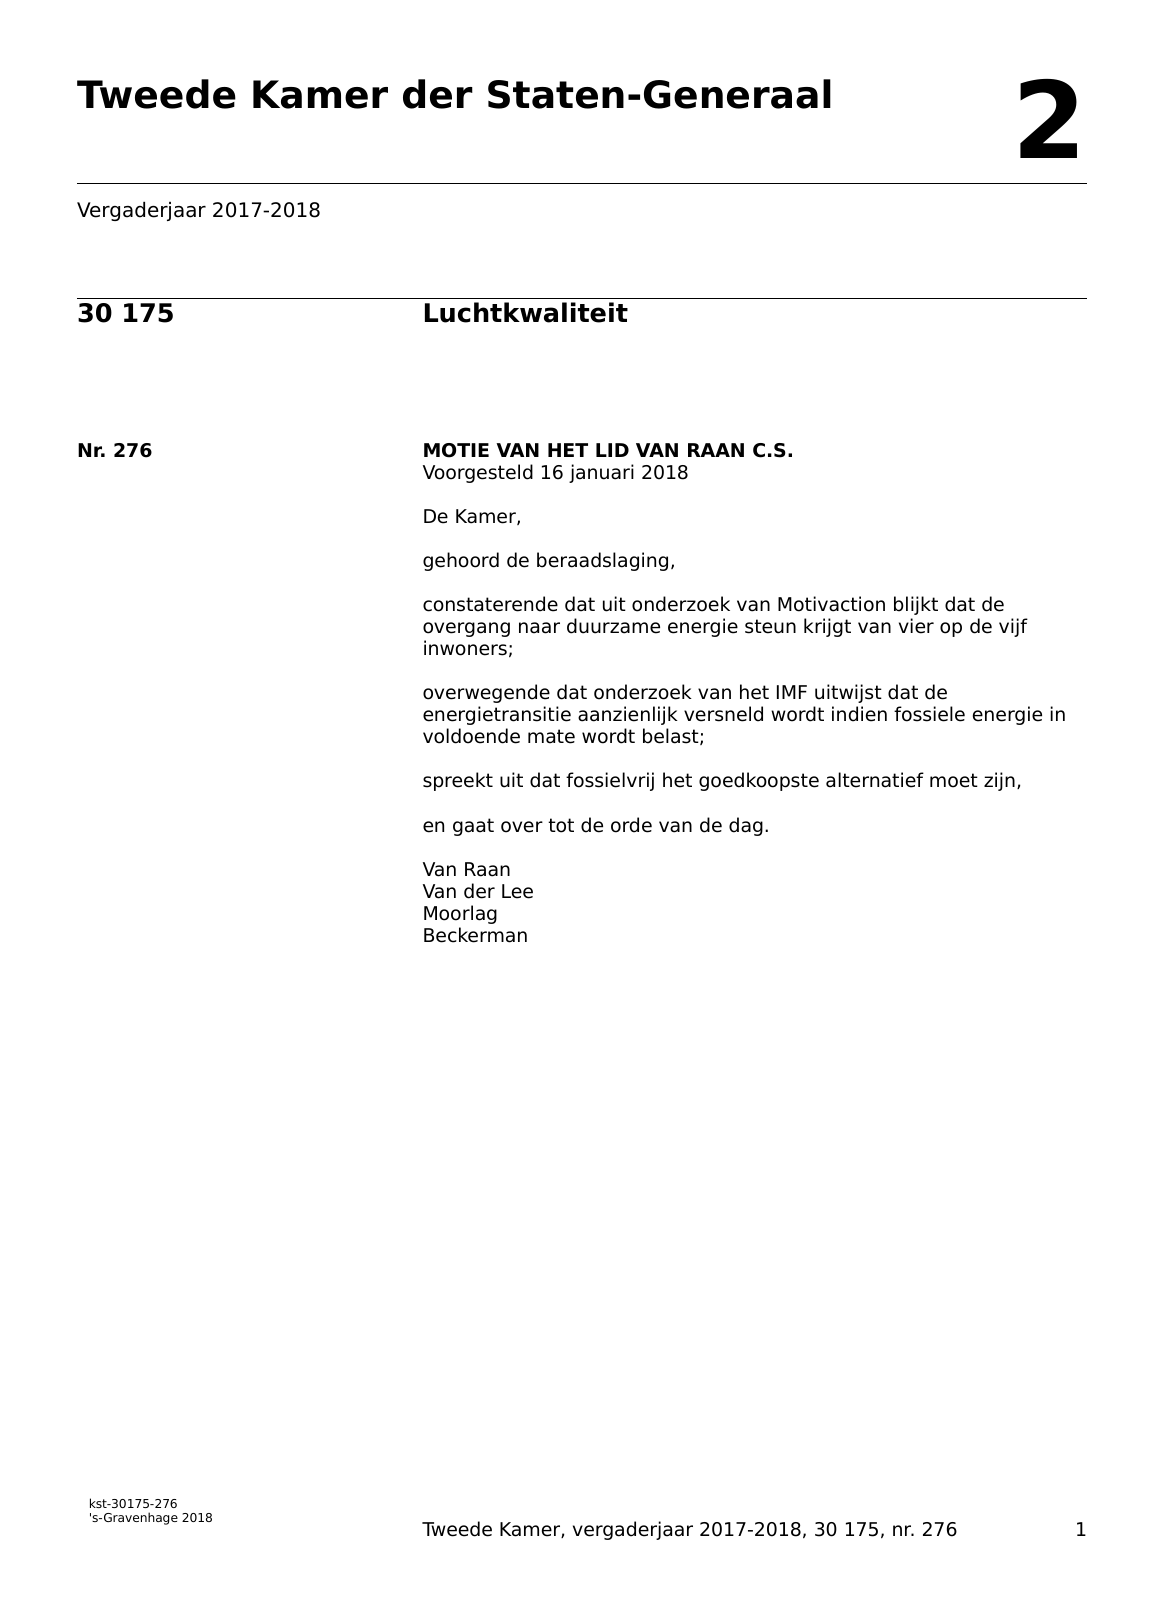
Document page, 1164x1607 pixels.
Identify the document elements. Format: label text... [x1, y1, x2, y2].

text constaterende dat uit onderzoek van Motivaction blijkt dat de overgang naar duurzame energie steun krijgt van vier op de vijf inwoners; [422, 594, 1087, 660]
text Voorgesteld 16 januari 2018 [422, 462, 1087, 484]
text Van der Lee [422, 881, 1087, 903]
text 's-Gravenhage 2018 [88, 1511, 323, 1525]
subtitle Nr. 276 MOTIE VAN HET LID VAN RAAN C.S. [77, 440, 1087, 462]
table_cell Vergaderjaar 2017-2018 [77, 184, 1087, 298]
text Moorlag [422, 903, 1087, 925]
text gehoord de beraadslaging, [422, 550, 1087, 572]
text kst-30175-276 [88, 1497, 323, 1511]
text spreekt uit dat fossielvrij het goedkoopste alternatief moet zijn, [422, 770, 1087, 792]
text overwegende dat onderzoek van het IMF uitwijst dat de energietransitie aanzienlijk versneld wordt indien fossiele energie in voldoende mate wordt belast; [422, 682, 1087, 748]
text Van Raan [422, 859, 1087, 881]
text Beckerman [422, 925, 1087, 947]
text De Kamer, [422, 506, 1087, 528]
subtitle 30 175 Luchtkwaliteit [77, 299, 1087, 329]
text en gaat over tot de orde van de dag. [422, 814, 1087, 837]
table_header Tweede Kamer der Staten-Generaal [77, 59, 886, 183]
table_header 2 [886, 59, 1087, 183]
